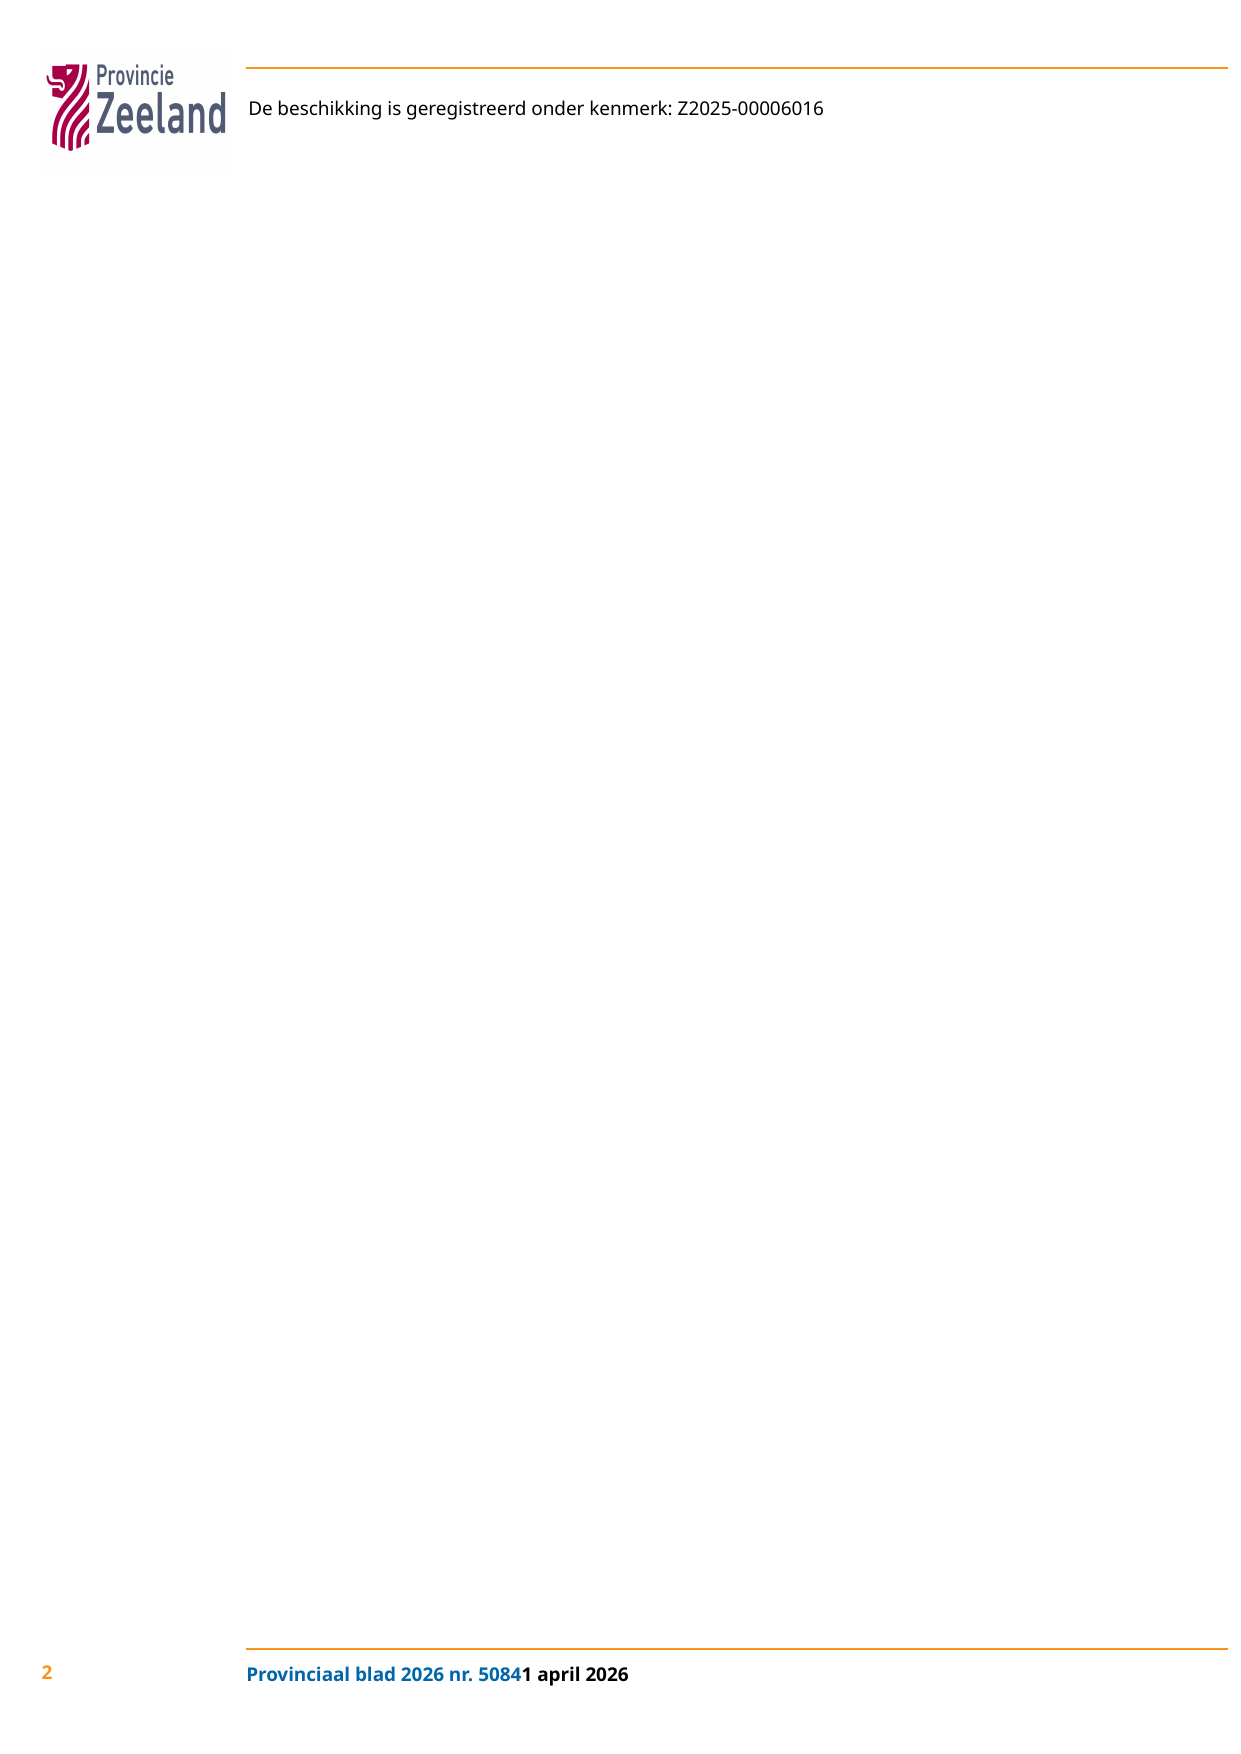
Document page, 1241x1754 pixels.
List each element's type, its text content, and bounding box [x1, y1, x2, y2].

text De beschikking is geregistreerd onder kenmerk: Z2025-00006016 [248, 95, 1152, 121]
picture [41, 47, 231, 172]
